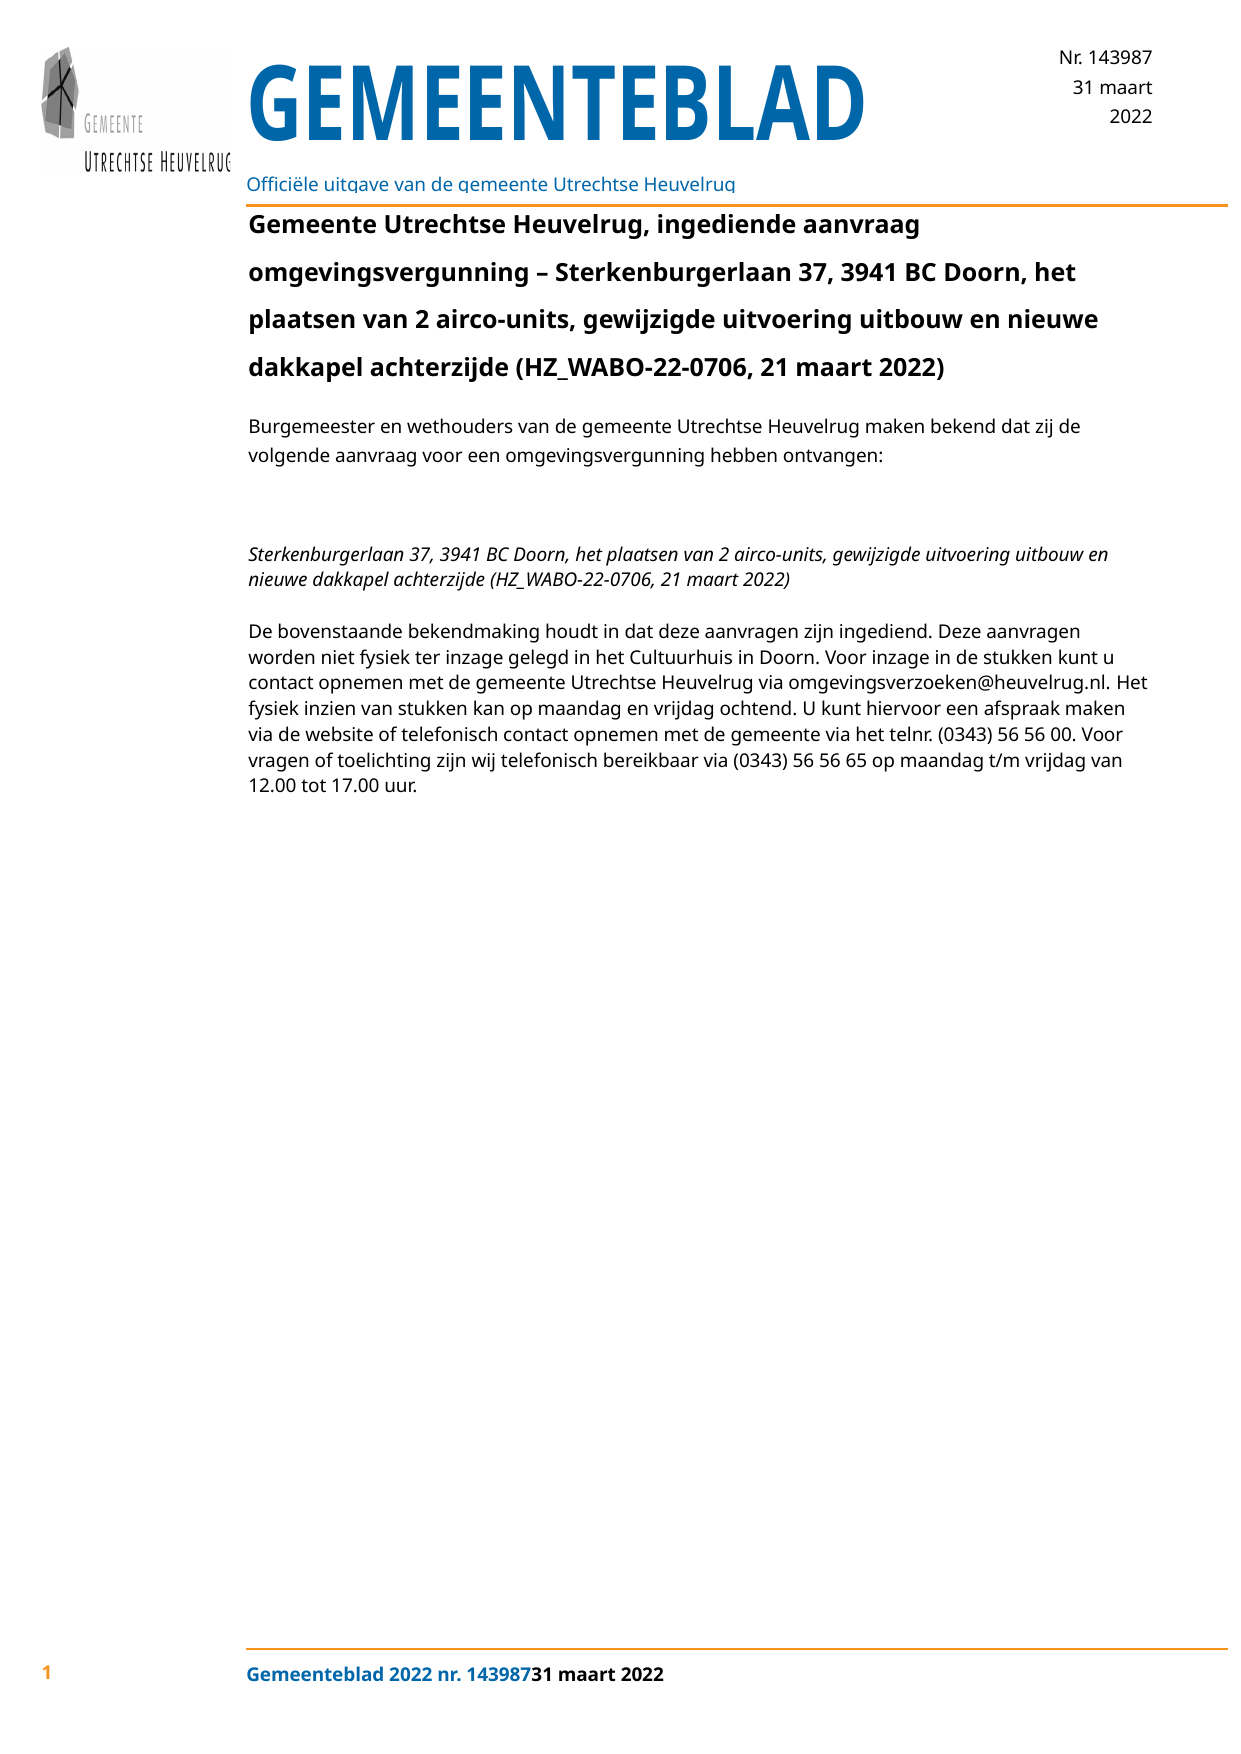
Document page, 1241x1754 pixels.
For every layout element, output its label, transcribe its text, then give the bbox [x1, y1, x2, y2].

text Burgemeester en wethouders van de gemeente Utrechtse Heuvelrug maken bekend dat zij de volgende aanvraag voor een omgevingsvergunning hebben ontvangen: [248, 413, 1152, 468]
text De bovenstaande bekendmaking houdt in dat deze aanvragen zijn ingediend. Deze aanvragen worden niet fysiek ter inzage gelegd in het Cultuurhuis in Doorn. Voor inzage in de stukken kunt u contact opnemen met de gemeente Utrechtse Heuvelrug via omgevingsverzoeken@heuvelrug.nl. Het fysiek inzien van stukken kan op maandag en vrijdag ochtend. U kunt hiervoor een afspraak maken via de website of telefonisch contact opnemen met de gemeente via het telnr. (0343) 56 56 00. Voor vragen of toelichting zijn wij telefonisch bereikbaar via (0343) 56 56 65 op maandag t/m vrijdag van 12.00 tot 17.00 uur. [248, 618, 1152, 798]
text Gemeente Utrechtse Heuvelrug, ingediende aanvraag omgevingsvergunning – Sterkenburgerlaan 37, 3941 BC Doorn, het plaatsen van 2 airco-units, gewijzigde uitvoering uitbouw en nieuwe dakkapel achterzijde (HZ_WABO-22-0706, 21 maart 2022) [248, 207, 1152, 384]
text Sterkenburgerlaan 37, 3941 BC Doorn, het plaatsen van 2 airco-units, gewijzigde uitvoering uitbouw en nieuwe dakkapel achterzijde (HZ_WABO-22-0706, 21 maart 2022) [248, 541, 1152, 592]
picture [41, 47, 231, 172]
